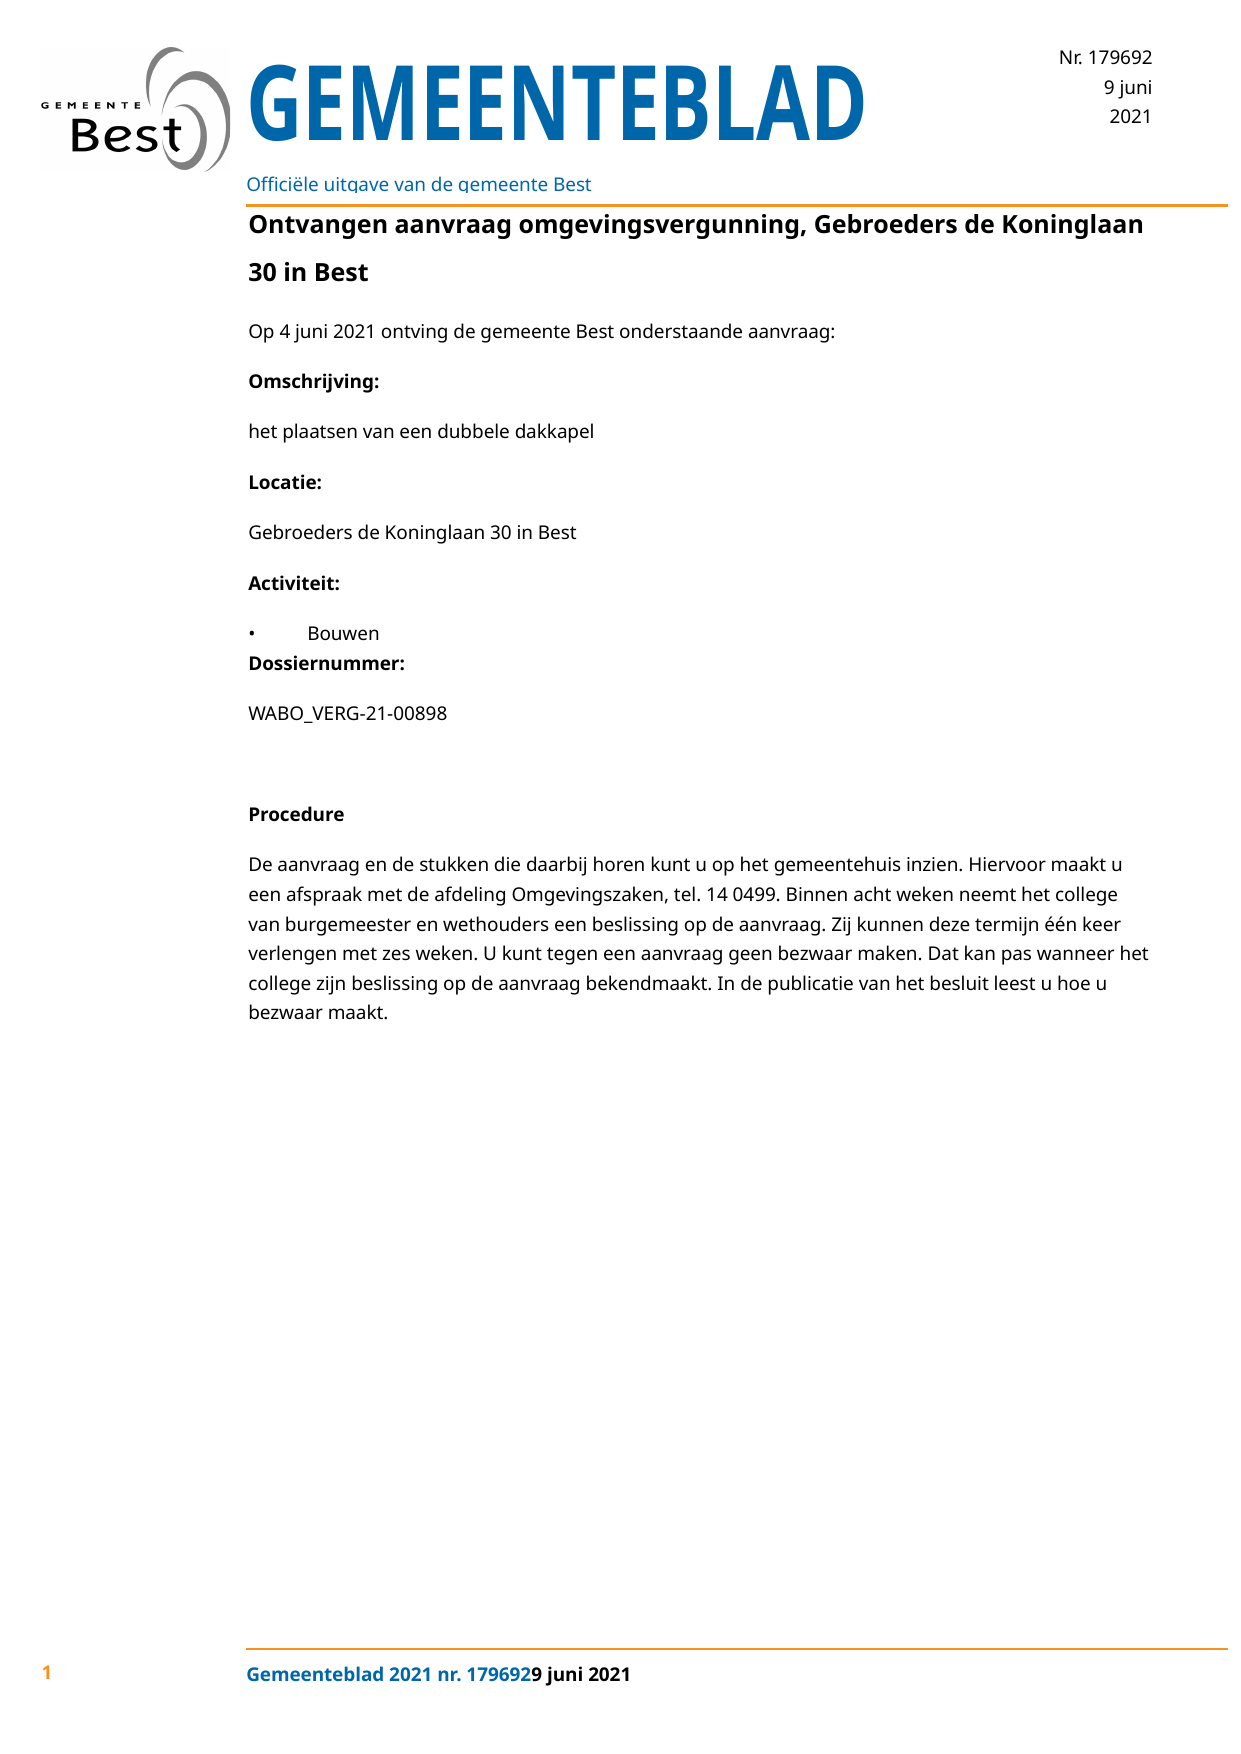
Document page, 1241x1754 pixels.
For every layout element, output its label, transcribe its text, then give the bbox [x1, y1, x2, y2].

text het plaatsen van een dubbele dakkapel [248, 419, 1152, 444]
list Bouwen [248, 620, 1152, 646]
text De aanvraag en de stukken die daarbij horen kunt u op het gemeentehuis inzien. Hiervoor maakt u een afspraak met de afdeling Omgevingszaken, tel. 14 0499. Binnen acht weken neemt het college van burgemeester en wethouders een beslissing op de aanvraag. Zij kunnen deze termijn één keer verlengen met zes weken. U kunt tegen een aanvraag geen bezwaar maken. Dat kan pas wanneer het college zijn beslissing op de aanvraag bekendmaakt. In de publicatie van het besluit leest u hoe u bezwaar maakt. [248, 852, 1152, 1025]
text Dossiernummer: [248, 650, 1152, 676]
picture [41, 47, 231, 172]
text Omschrijving: [248, 368, 1152, 394]
text Locatie: [248, 469, 1152, 495]
text Op 4 juni 2021 ontving de gemeente Best onderstaande aanvraag: [248, 318, 1152, 344]
text Ontvangen aanvraag omgevingsvergunning, Gebroeders de Koninglaan 30 in Best [248, 207, 1152, 288]
text Gebroeders de Koninglaan 30 in Best [248, 519, 1152, 545]
text WABO_VERG-21-00898 [248, 700, 1152, 726]
text Procedure [248, 801, 1152, 827]
text Activiteit: [248, 570, 1152, 596]
